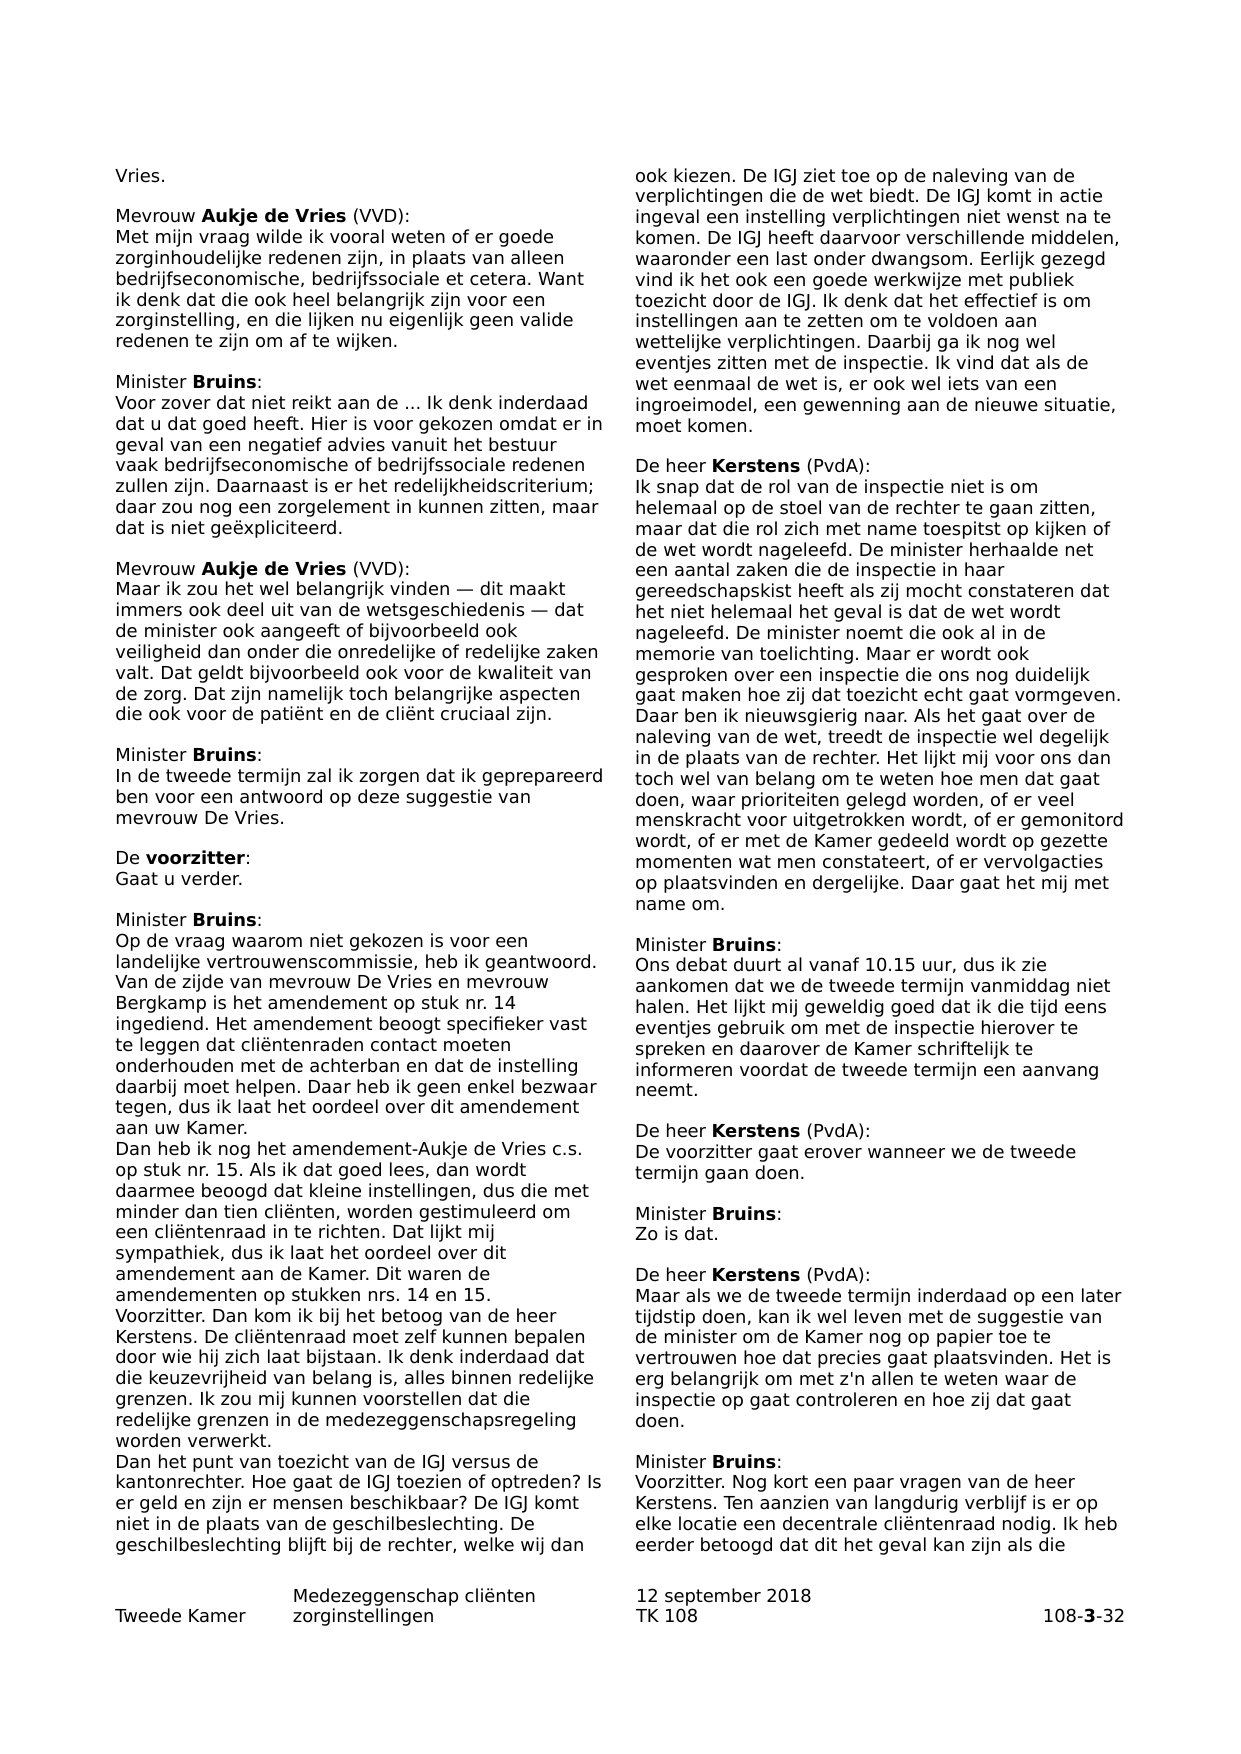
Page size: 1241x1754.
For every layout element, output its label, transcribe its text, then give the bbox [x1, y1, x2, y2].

text De heer Kerstens (PvdA): [635, 456, 1125, 477]
text De heer Kerstens (PvdA): [635, 1121, 1125, 1142]
text Ik snap dat de rol van de inspectie niet is om helemaal op de stoel van de rechter te gaan zitten, maar dat die rol zich met name toespitst op kijken of de wet wordt nageleefd. De minister herhaalde net een aantal zaken die de inspectie in haar gereedschapskist heeft als zij mocht constateren dat het niet helemaal het geval is dat de wet wordt nageleefd. De minister noemt die ook al in de memorie van toelichting. Maar er wordt ook gesproken over een inspectie die ons nog duidelijk gaat maken hoe zij dat toezicht echt gaat vormgeven. Daar ben ik nieuwsgierig naar. Als het gaat over de naleving van de wet, treedt de inspectie wel degelijk in de plaats van de rechter. Het lijkt mij voor ons dan toch wel van belang om te weten hoe men dat gaat doen, waar prioriteiten gelegd worden, of er veel menskracht voor uitgetrokken wordt, of er gemonitord wordt, of er met de Kamer gedeeld wordt op gezette momenten wat men constateert, of er vervolgacties op plaatsvinden en dergelijke. Daar gaat het mij met name om. [635, 477, 1125, 914]
text Vries. [115, 165, 605, 186]
text De voorzitter: [115, 848, 605, 869]
text Maar als we de tweede termijn inderdaad op een later tijdstip doen, kan ik wel leven met de suggestie van de minister om de Kamer nog op papier toe te vertrouwen hoe dat precies gaat plaatsvinden. Het is erg belangrijk om met z'n allen te weten waar de inspectie op gaat controleren en hoe zij dat gaat doen. [635, 1286, 1125, 1431]
text Minister Bruins: [635, 1451, 1125, 1472]
text Voor zover dat niet reikt aan de ... Ik denk inderdaad dat u dat goed heeft. Hier is voor gekozen omdat er in geval van een negatief advies vanuit het bestuur vaak bedrijfseconomische of bedrijfssociale redenen zullen zijn. Daarnaast is er het redelijkheidscriterium; daar zou nog een zorgelement in kunnen zitten, maar dat is niet geëxpliciteerd. [115, 393, 605, 538]
text Mevrouw Aukje de Vries (VVD): [115, 558, 605, 579]
text Zo is dat. [635, 1224, 1125, 1245]
text In de tweede termijn zal ik zorgen dat ik geprepareerd ben voor een antwoord op deze suggestie van mevrouw De Vries. [115, 766, 605, 828]
text Voorzitter. Dan kom ik bij het betoog van de heer Kerstens. De cliëntenraad moet zelf kunnen bepalen door wie hij zich laat bijstaan. Ik denk inderdaad dat die keuzevrijheid van belang is, alles binnen redelijke grenzen. Ik zou mij kunnen voorstellen dat die redelijke grenzen in de medezeggenschapsregeling worden verwerkt. [115, 1306, 605, 1451]
text Minister Bruins: [635, 934, 1125, 955]
text Minister Bruins: [115, 910, 605, 931]
text Mevrouw Aukje de Vries (VVD): [115, 206, 605, 227]
text Minister Bruins: [115, 745, 605, 766]
text Dan het punt van toezicht van de IGJ versus de kantonrechter. Hoe gaat de IGJ toezien of optreden? Is er geld en zijn er mensen beschikbaar? De IGJ komt niet in de plaats van de geschilbeslechting. De geschilbeslechting blijft bij de rechter, welke wij dan [115, 1451, 605, 1556]
text Ons debat duurt al vanaf 10.15 uur, dus ik zie aankomen dat we de tweede termijn vanmiddag niet halen. Het lijkt mij geweldig goed dat ik die tijd eens eventjes gebruik om met de inspectie hierover te spreken en daarover de Kamer schriftelijk te informeren voordat de tweede termijn een aanvang neemt. [635, 955, 1125, 1101]
text Met mijn vraag wilde ik vooral weten of er goede zorginhoudelijke redenen zijn, in plaats van alleen bedrijfseconomische, bedrijfssociale et cetera. Want ik denk dat die ook heel belangrijk zijn voor een zorginstelling, en die lijken nu eigenlijk geen valide redenen te zijn om af te wijken. [115, 227, 605, 352]
text Maar ik zou het wel belangrijk vinden — dit maakt immers ook deel uit van de wetsgeschiedenis — dat de minister ook aangeeft of bijvoorbeeld ook veiligheid dan onder die onredelijke of redelijke zaken valt. Dat geldt bijvoorbeeld ook voor de kwaliteit van de zorg. Dat zijn namelijk toch belangrijke aspecten die ook voor de patiënt en de cliënt cruciaal zijn. [115, 579, 605, 725]
text Op de vraag waarom niet gekozen is voor een landelijke vertrouwenscommissie, heb ik geantwoord. [115, 931, 605, 972]
text De voorzitter gaat erover wanneer we de tweede termijn gaan doen. [635, 1142, 1125, 1183]
text Gaat u verder. [115, 869, 605, 890]
text Minister Bruins: [635, 1203, 1125, 1224]
text Minister Bruins: [115, 372, 605, 393]
text De heer Kerstens (PvdA): [635, 1265, 1125, 1286]
text Van de zijde van mevrouw De Vries en mevrouw Bergkamp is het amendement op stuk nr. 14 ingediend. Het amendement beoogt specifieker vast te leggen dat cliëntenraden contact moeten onderhouden met de achterban en dat de instelling daarbij moet helpen. Daar heb ik geen enkel bezwaar tegen, dus ik laat het oordeel over dit amendement aan uw Kamer. [115, 972, 605, 1139]
text Voorzitter. Nog kort een paar vragen van de heer Kerstens. Ten aanzien van langdurig verblijf is er op elke locatie een decentrale cliëntenraad nodig. Ik heb eerder betoogd dat dit het geval kan zijn als die [635, 1472, 1125, 1556]
text Dan heb ik nog het amendement-Aukje de Vries c.s. op stuk nr. 15. Als ik dat goed lees, dan wordt daarmee beoogd dat kleine instellingen, dus die met minder dan tien cliënten, worden gestimuleerd om een cliëntenraad in te richten. Dat lijkt mij sympathiek, dus ik laat het oordeel over dit amendement aan de Kamer. Dit waren de amendementen op stukken nrs. 14 en 15. [115, 1139, 605, 1306]
text ook kiezen. De IGJ ziet toe op de naleving van de verplichtingen die de wet biedt. De IGJ komt in actie ingeval een instelling verplichtingen niet wenst na te komen. De IGJ heeft daarvoor verschillende middelen, waaronder een last onder dwangsom. Eerlijk gezegd vind ik het ook een goede werkwijze met publiek toezicht door de IGJ. Ik denk dat het effectief is om instellingen aan te zetten om te voldoen aan wettelijke verplichtingen. Daarbij ga ik nog wel eventjes zitten met de inspectie. Ik vind dat als de wet eenmaal de wet is, er ook wel iets van een ingroeimodel, een gewenning aan de nieuwe situatie, moet komen. [635, 165, 1125, 436]
